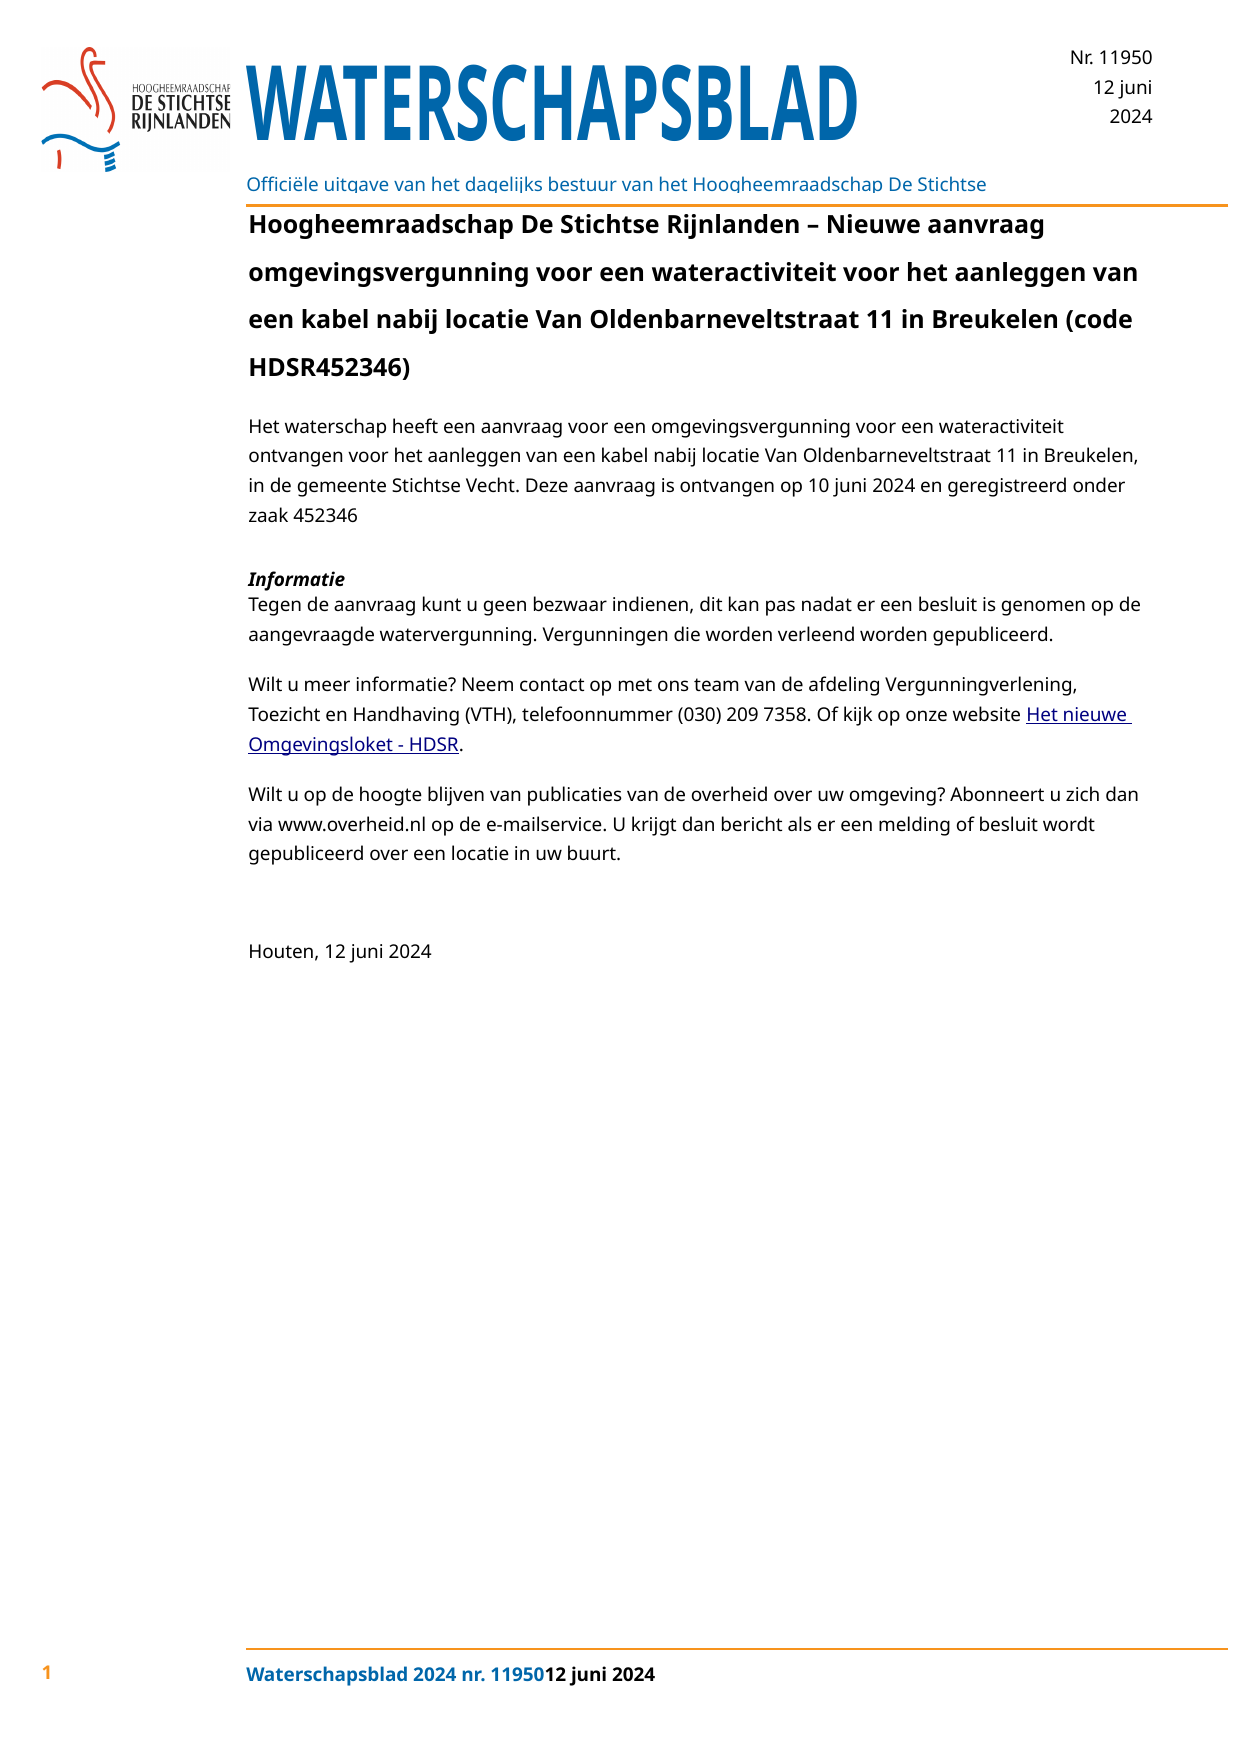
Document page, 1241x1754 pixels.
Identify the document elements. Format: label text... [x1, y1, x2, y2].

text Tegen de aanvraag kunt u geen bezwaar indienen, dit kan pas nadat er een besluit is genomen op de aangevraagde watervergunning. Vergunningen die worden verleend worden gepubliceerd. [248, 592, 1152, 647]
text Houten, 12 juni 2024 [248, 938, 1152, 964]
text Het waterschap heeft een aanvraag voor een omgevingsvergunning voor een wateractiviteit ontvangen voor het aanleggen van een kabel nabij locatie Van Oldenbarneveltstraat 11 in Breukelen, in de gemeente Stichtse Vecht. Deze aanvraag is ontvangen op 10 juni 2024 en geregistreerd onder zaak 452346 [248, 413, 1152, 528]
text Wilt u meer informatie? Neem contact op met ons team van de afdeling Vergunningverlening, Toezicht en Handhaving (VTH), telefoonnummer (030) 209 7358. Of kijk op onze website Het nieuwe Omgevingsloket - HDSR. [248, 672, 1152, 756]
text Wilt u op de hoogte blijven van publicaties van de overheid over uw omgeving? Abonneert u zich dan via www.overheid.nl op de e-mailservice. U krijgt dan bericht als er een melding of besluit wordt gepubliceerd over een locatie in uw buurt. [248, 781, 1152, 866]
picture [41, 47, 231, 172]
text Informatie [248, 566, 1152, 592]
text Hoogheemraadschap De Stichtse Rijnlanden – Nieuwe aanvraag omgevingsvergunning voor een wateractiviteit voor het aanleggen van een kabel nabij locatie Van Oldenbarneveltstraat 11 in Breukelen (code HDSR452346) [248, 207, 1152, 384]
